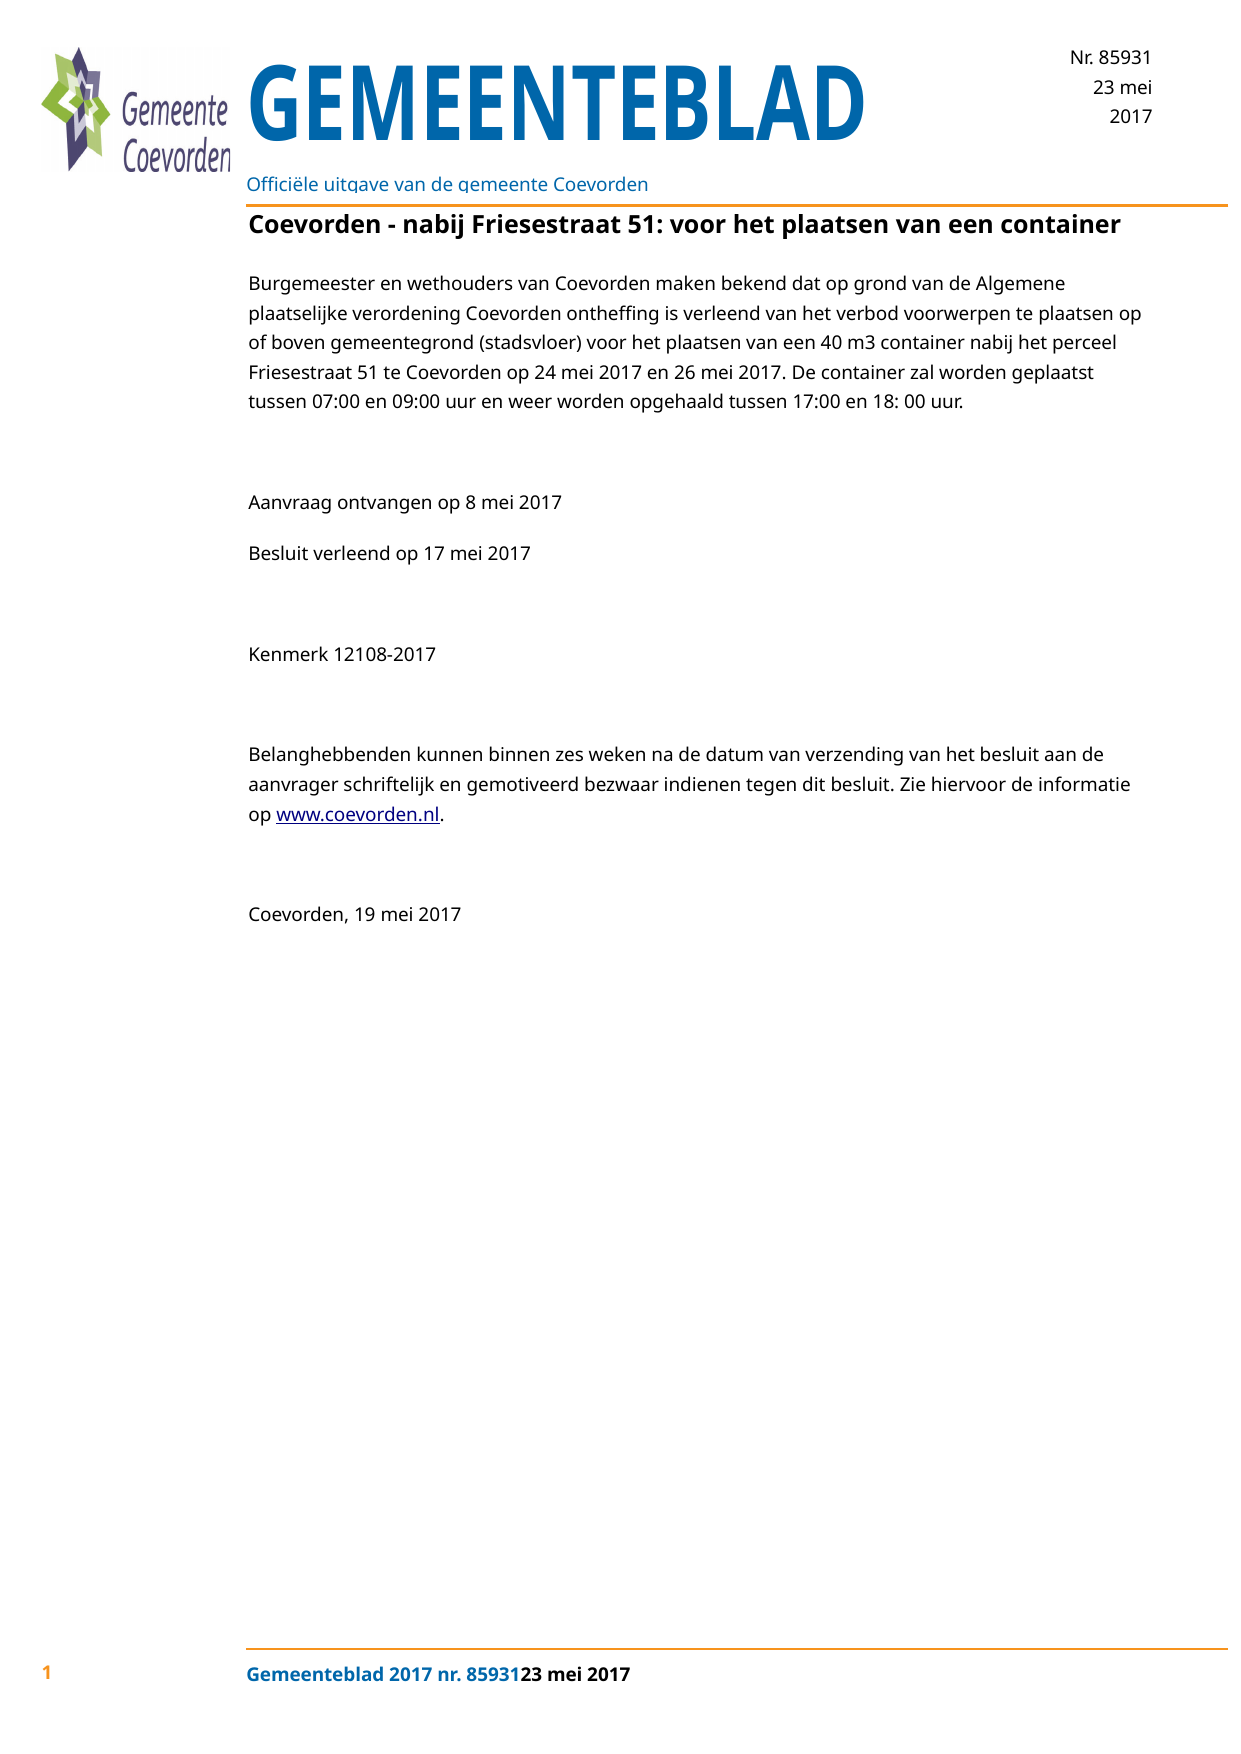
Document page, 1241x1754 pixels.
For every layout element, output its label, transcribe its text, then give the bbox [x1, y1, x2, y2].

text Coevorden, 19 mei 2017 [248, 902, 1152, 927]
text Coevorden - nabij Friesestraat 51: voor het plaatsen van een container [248, 207, 1152, 241]
text Burgemeester en wethouders van Coevorden maken bekend dat op grond van de Algemene plaatselijke verordening Coevorden ontheffing is verleend van het verbod voorwerpen te plaatsen op of boven gemeentegrond (stadsvloer) voor het plaatsen van een 40 m3 container nabij het perceel Friesestraat 51 te Coevorden op 24 mei 2017 en 26 mei 2017. De container zal worden geplaatst tussen 07:00 en 09:00 uur en weer worden opgehaald tussen 17:00 en 18: 00 uur. [248, 270, 1152, 414]
picture [41, 47, 231, 172]
text Kenmerk 12108-2017 [248, 641, 1152, 666]
text Belanghebbenden kunnen binnen zes weken na de datum van verzending van het besluit aan de aanvrager schriftelijk en gemotiveerd bezwaar indienen tegen dit besluit. Zie hiervoor de informatie op www.coevorden.nl. [248, 742, 1152, 826]
text Besluit verleend op 17 mei 2017 [248, 540, 1152, 566]
text Aanvraag ontvangen op 8 mei 2017 [248, 489, 1152, 515]
